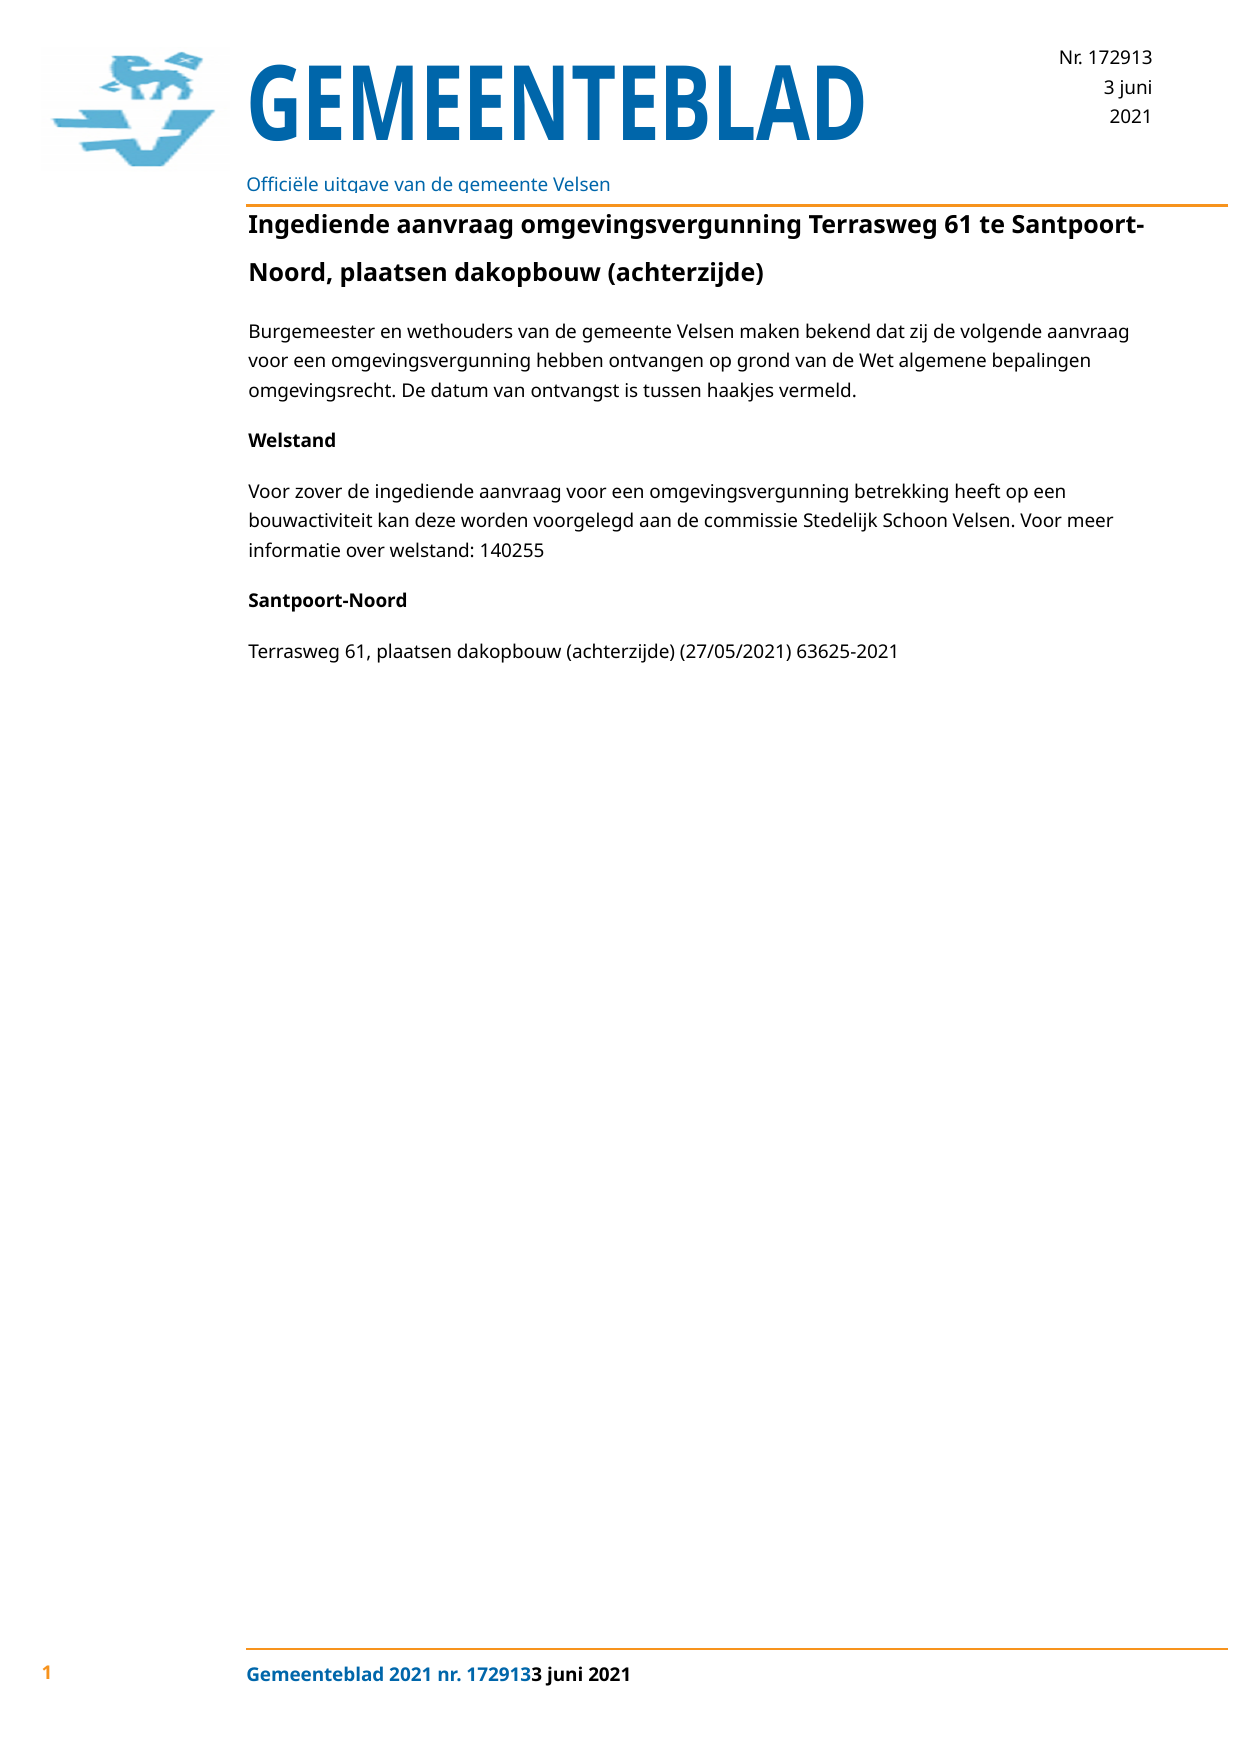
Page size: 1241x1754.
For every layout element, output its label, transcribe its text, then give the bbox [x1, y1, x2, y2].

text Ingediende aanvraag omgevingsvergunning Terrasweg 61 te Santpoort-Noord, plaatsen dakopbouw (achterzijde) [248, 207, 1152, 288]
text Santpoort-Noord [248, 587, 1152, 613]
picture [41, 47, 231, 172]
text Voor zover de ingediende aanvraag voor een omgevingsvergunning betrekking heeft op een bouwactiviteit kan deze worden voorgelegd aan de commissie Stedelijk Schoon Velsen. Voor meer informatie over welstand: 140255 [248, 478, 1152, 563]
text Burgemeester en wethouders van de gemeente Velsen maken bekend dat zij de volgende aanvraag voor een omgevingsvergunning hebben ontvangen op grond van de Wet algemene bepalingen omgevingsrecht. De datum van ontvangst is tussen haakjes vermeld. [248, 318, 1152, 403]
text Welstand [248, 427, 1152, 453]
text Terrasweg 61, plaatsen dakopbouw (achterzijde) (27/05/2021) 63625-2021 [248, 638, 1152, 664]
